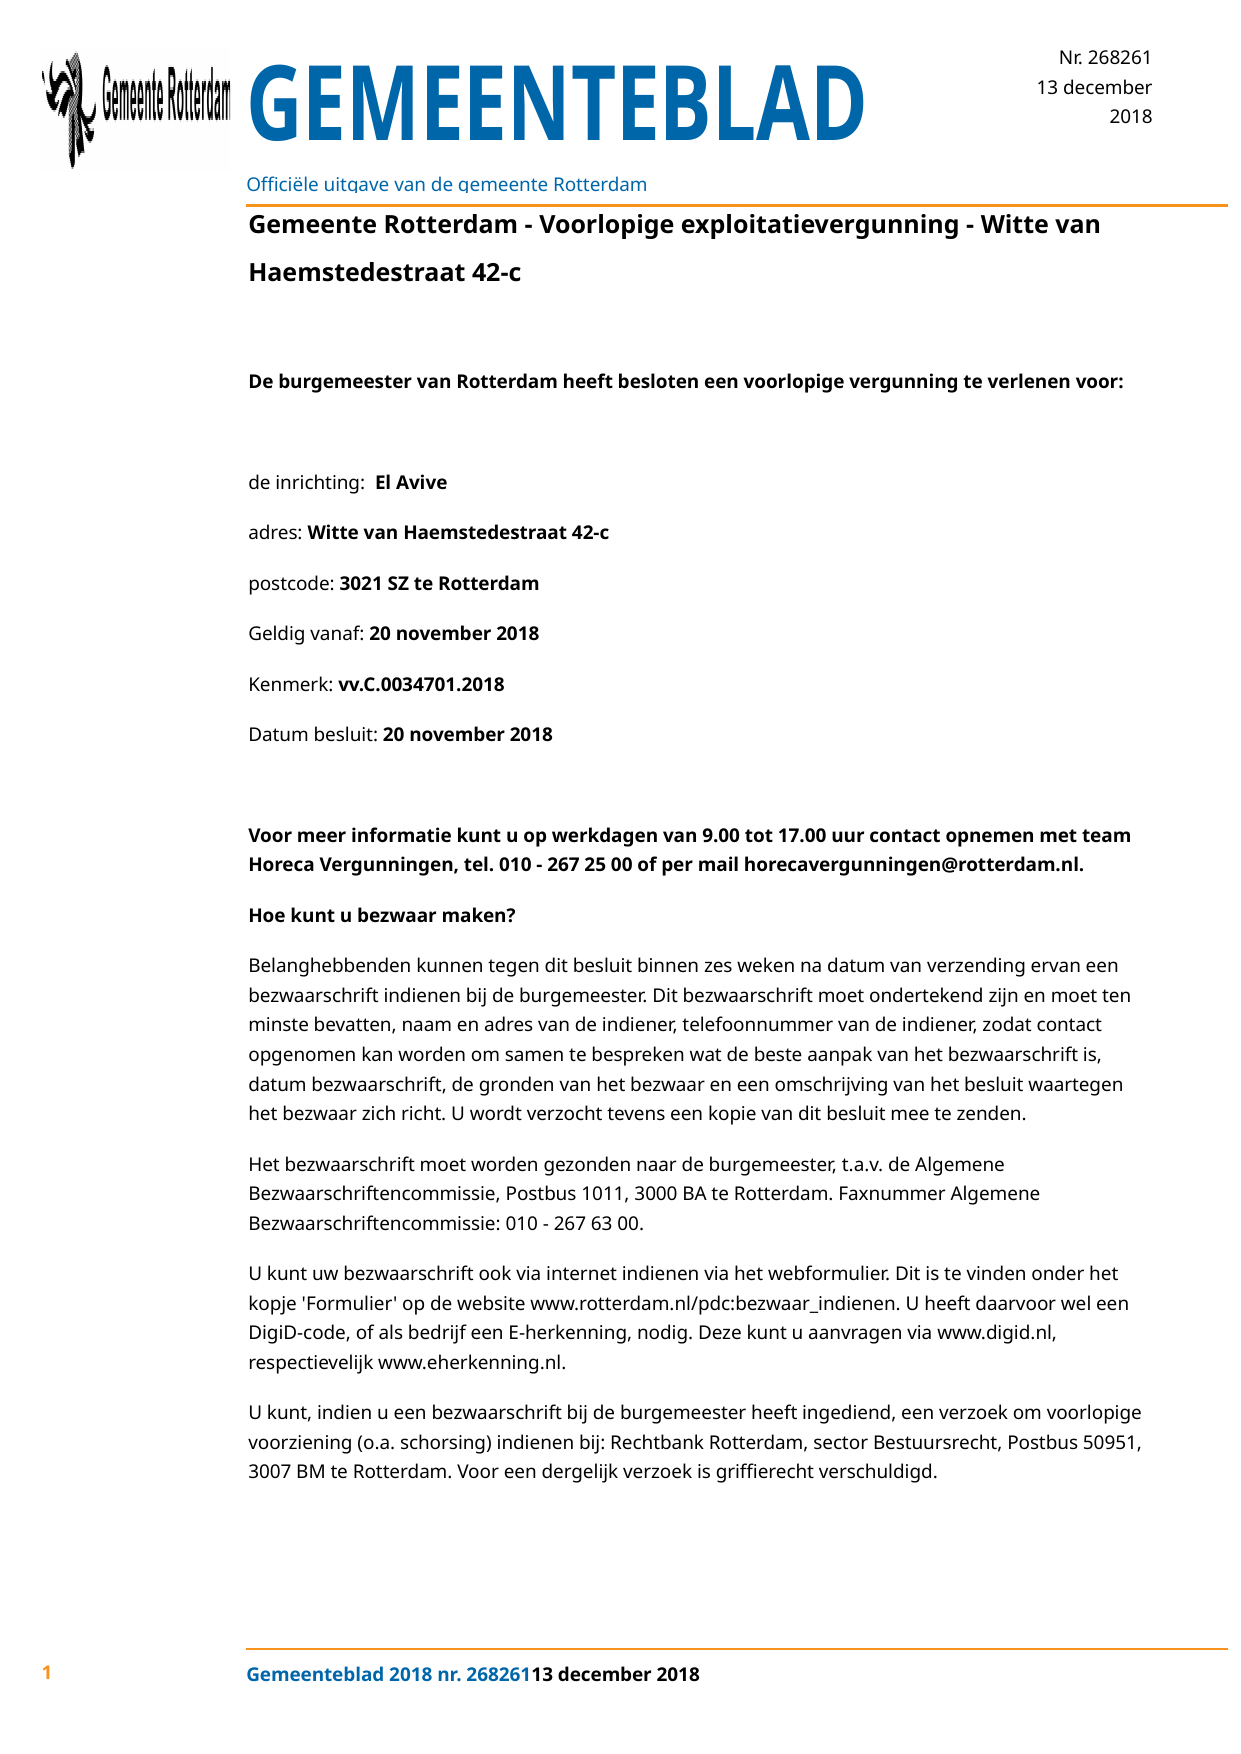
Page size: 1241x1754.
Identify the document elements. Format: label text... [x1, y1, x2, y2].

text U kunt, indien u een bezwaarschrift bij de burgemeester heeft ingediend, een verzoek om voorlopige voorziening (o.a. schorsing) indienen bij: Rechtbank Rotterdam, sector Bestuursrecht, Postbus 50951, 3007 BM te Rotterdam. Voor een dergelijk verzoek is griffierecht verschuldigd. [248, 1399, 1152, 1484]
text Datum besluit: 20 november 2018 [248, 721, 1152, 747]
text Hoe kunt u bezwaar maken? [248, 902, 1152, 928]
picture [41, 47, 231, 172]
text U kunt uw bezwaarschrift ook via internet indienen via het webformulier. Dit is te vinden onder het kopje 'Formulier' op de website www.rotterdam.nl/pdc:bezwaar_indienen. U heeft daarvoor wel een DigiD-code, of als bedrijf een E-herkenning, nodig. Deze kunt u aanvragen via www.digid.nl, respectievelijk www.eherkenning.nl. [248, 1260, 1152, 1375]
text Gemeente Rotterdam - Voorlopige exploitatievergunning - Witte van Haemstedestraat 42-c [248, 207, 1152, 288]
text Voor meer informatie kunt u op werkdagen van 9.00 tot 17.00 uur contact opnemen met team Horeca Vergunningen, tel. 010 - 267 25 00 of per mail horecavergunningen@rotterdam.nl. [248, 822, 1152, 877]
text Geldig vanaf: 20 november 2018 [248, 620, 1152, 646]
text Het bezwaarschrift moet worden gezonden naar de burgemeester, t.a.v. de Algemene Bezwaarschriftencommissie, Postbus 1011, 3000 BA te Rotterdam. Faxnummer Algemene Bezwaarschriftencommissie: 010 - 267 63 00. [248, 1151, 1152, 1236]
text adres: Witte van Haemstedestraat 42-c [248, 519, 1152, 545]
text Kenmerk: vv.C.0034701.2018 [248, 671, 1152, 697]
text de inrichting: El Avive [248, 469, 1152, 495]
text De burgemeester van Rotterdam heeft besloten een voorlopige vergunning te verlenen voor: [248, 368, 1152, 394]
text postcode: 3021 SZ te Rotterdam [248, 570, 1152, 596]
text Belanghebbenden kunnen tegen dit besluit binnen zes weken na datum van verzending ervan een bezwaarschrift indienen bij de burgemeester. Dit bezwaarschrift moet ondertekend zijn en moet ten minste bevatten, naam en adres van de indiener, telefoonnummer van de indiener, zodat contact opgenomen kan worden om samen te bespreken wat de beste aanpak van het bezwaarschrift is, datum bezwaarschrift, de gronden van het bezwaar en een omschrijving van het besluit waartegen het bezwaar zich richt. U wordt verzocht tevens een kopie van dit besluit mee te zenden. [248, 952, 1152, 1126]
